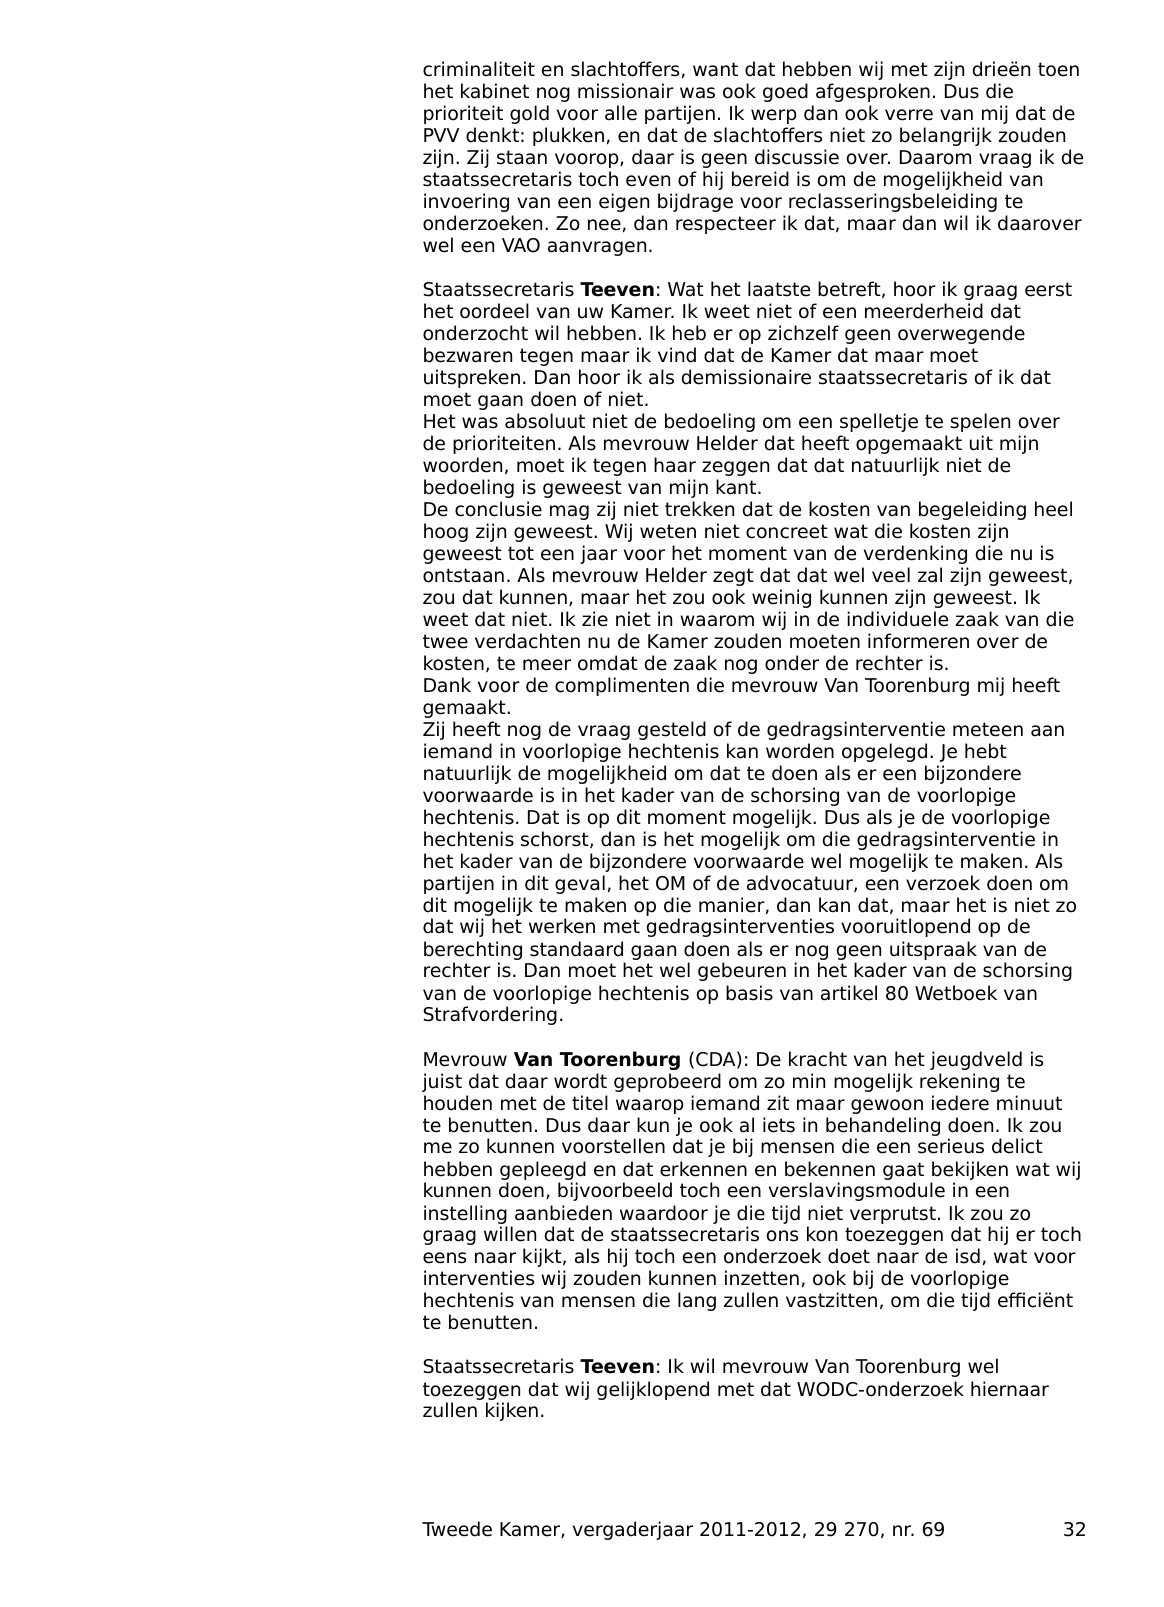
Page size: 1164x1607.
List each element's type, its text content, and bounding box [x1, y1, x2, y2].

text Dank voor de complimenten die mevrouw Van Toorenburg mij heeft gemaakt. [422, 675, 1087, 719]
text Zij heeft nog de vraag gesteld of de gedragsinterventie meteen aan iemand in voorlopige hechtenis kan worden opgelegd. Je hebt natuurlijk de mogelijkheid om dat te doen als er een bijzondere voorwaarde is in het kader van de schorsing van de voorlopige hechtenis. Dat is op dit moment mogelijk. Dus als je de voorlopige hechtenis schorst, dan is het mogelijk om die gedragsinterventie in het kader van de bijzondere voorwaarde wel mogelijk te maken. Als partijen in dit geval, het OM of de advocatuur, een verzoek doen om dit mogelijk te maken op die manier, dan kan dat, maar het is niet zo dat wij het werken met gedragsinterventies vooruitlopend op de berechting standaard gaan doen als er nog geen uitspraak van de rechter is. Dan moet het wel gebeuren in het kader van de schorsing van de voorlopige hechtenis op basis van artikel 80 Wetboek van Strafvordering. [422, 719, 1087, 1026]
text Het was absoluut niet de bedoeling om een spelletje te spelen over de prioriteiten. Als mevrouw Helder dat heeft opgemaakt uit mijn woorden, moet ik tegen haar zeggen dat dat natuurlijk niet de bedoeling is geweest van mijn kant. [422, 411, 1087, 499]
text Staatssecretaris Teeven: Wat het laatste betreft, hoor ik graag eerst het oordeel van uw Kamer. Ik weet niet of een meerderheid dat onderzocht wil hebben. Ik heb er op zichzelf geen overwegende bezwaren tegen maar ik vind dat de Kamer dat maar moet uitspreken. Dan hoor ik als demissionaire staatssecretaris of ik dat moet gaan doen of niet. [422, 279, 1087, 411]
text Mevrouw Van Toorenburg (CDA): De kracht van het jeugdveld is juist dat daar wordt geprobeerd om zo min mogelijk rekening te houden met de titel waarop iemand zit maar gewoon iedere minuut te benutten. Dus daar kun je ook al iets in behandeling doen. Ik zou me zo kunnen voorstellen dat je bij mensen die een serieus delict hebben gepleegd en dat erkennen en bekennen gaat bekijken wat wij kunnen doen, bijvoorbeeld toch een verslavingsmodule in een instelling aanbieden waardoor je die tijd niet verprutst. Ik zou zo graag willen dat de staatssecretaris ons kon toezeggen dat hij er toch eens naar kijkt, als hij toch een onderzoek doet naar de isd, wat voor interventies wij zouden kunnen inzetten, ook bij de voorlopige hechtenis van mensen die lang zullen vastzitten, om die tijd efficiënt te benutten. [422, 1048, 1087, 1334]
text De conclusie mag zij niet trekken dat de kosten van begeleiding heel hoog zijn geweest. Wij weten niet concreet wat die kosten zijn geweest tot een jaar voor het moment van de verdenking die nu is ontstaan. Als mevrouw Helder zegt dat dat wel veel zal zijn geweest, zou dat kunnen, maar het zou ook weinig kunnen zijn geweest. Ik weet dat niet. Ik zie niet in waarom wij in de individuele zaak van die twee verdachten nu de Kamer zouden moeten informeren over de kosten, te meer omdat de zaak nog onder de rechter is. [422, 499, 1087, 675]
text Staatssecretaris Teeven: Ik wil mevrouw Van Toorenburg wel toezeggen dat wij gelijklopend met dat WODC-onderzoek hiernaar zullen kijken. [422, 1356, 1087, 1422]
text criminaliteit en slachtoffers, want dat hebben wij met zijn drieën toen het kabinet nog missionair was ook goed afgesproken. Dus die prioriteit gold voor alle partijen. Ik werp dan ook verre van mij dat de PVV denkt: plukken, en dat de slachtoffers niet zo belangrijk zouden zijn. Zij staan voorop, daar is geen discussie over. Daarom vraag ik de staatssecretaris toch even of hij bereid is om de mogelijkheid van invoering van een eigen bijdrage voor reclasseringsbeleiding te onderzoeken. Zo nee, dan respecteer ik dat, maar dan wil ik daarover wel een VAO aanvragen. [422, 59, 1087, 257]
